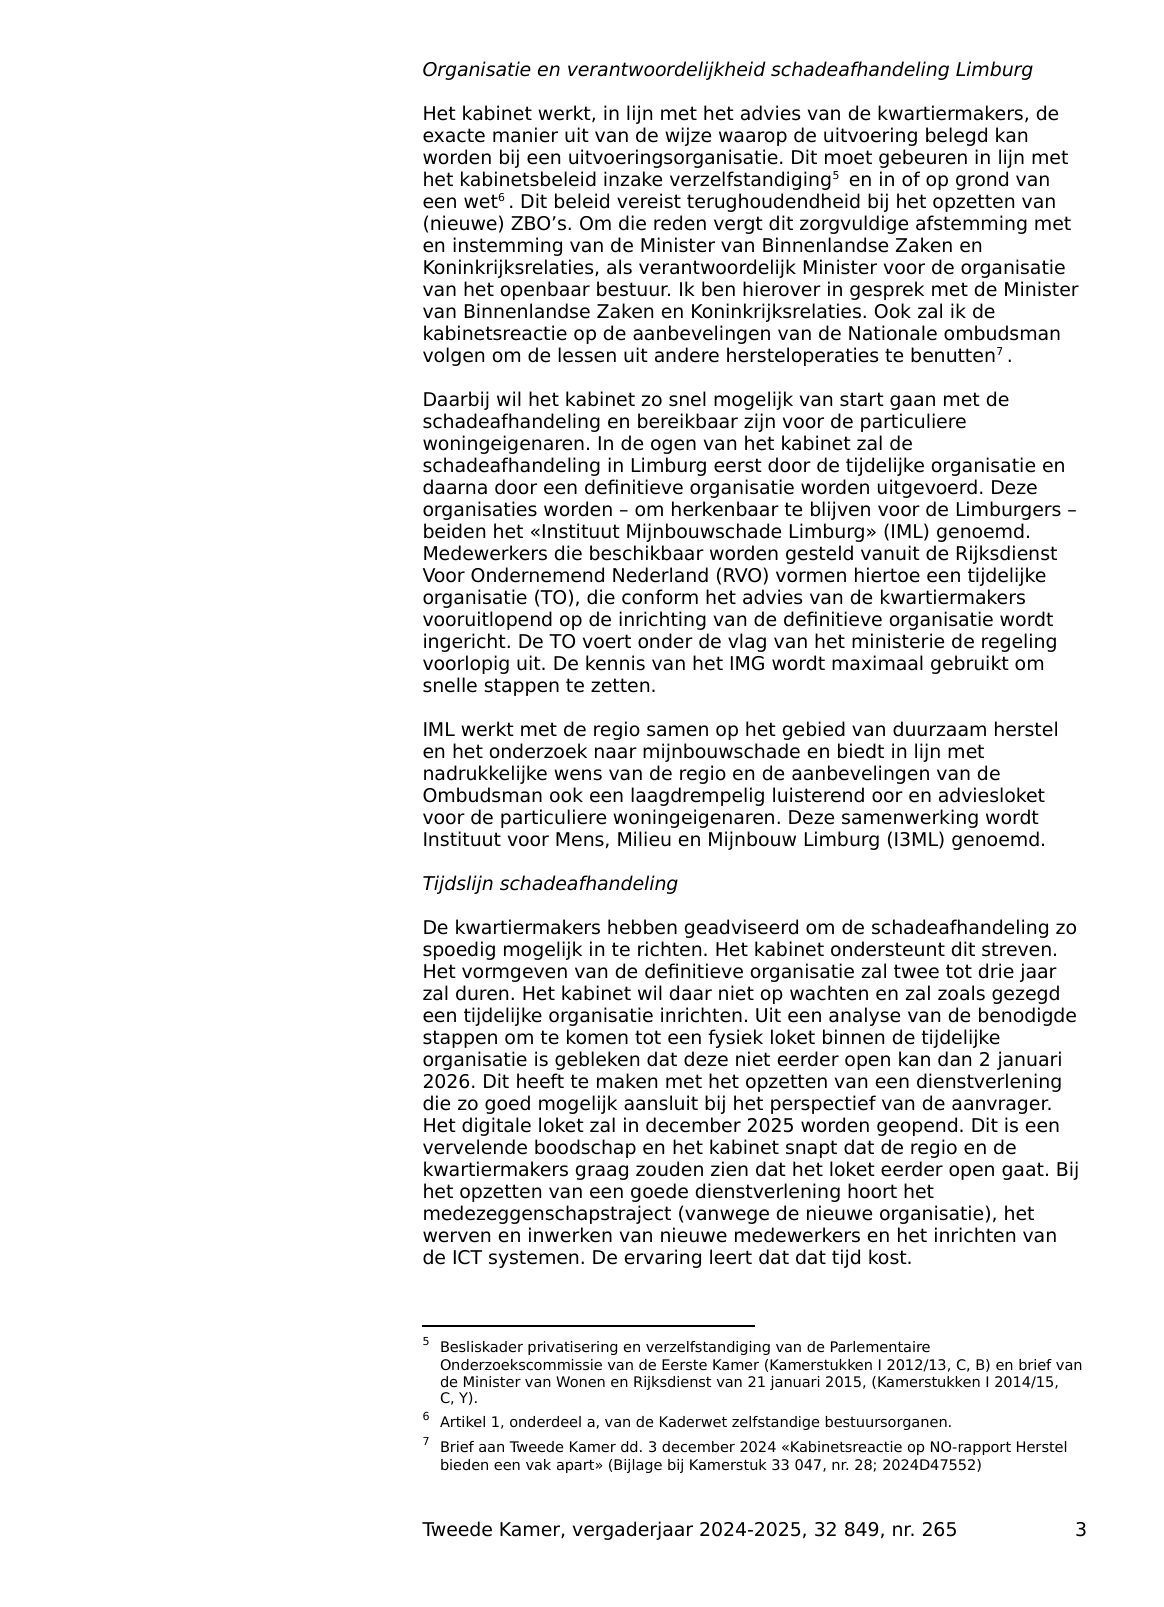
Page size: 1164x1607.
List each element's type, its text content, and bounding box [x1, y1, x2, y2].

text IML werkt met de regio samen op het gebied van duurzaam herstel en het onderzoek naar mijnbouwschade en biedt in lijn met nadrukkelijke wens van de regio en de aanbevelingen van de Ombudsman ook een laagdrempelig luisterend oor en adviesloket voor de particuliere woningeigenaren. Deze samenwerking wordt Instituut voor Mens, Milieu en Mijnbouw Limburg (I3ML) genoemd. [422, 719, 1087, 851]
text Brief aan Tweede Kamer dd. 3 december 2024 «Kabinetsreactie op NO-rapport Herstel bieden een vak apart» (Bijlage bij Kamerstuk 33 047, nr. 28; 2024D47552) [422, 1435, 1087, 1474]
text Besliskader privatisering en verzelfstandiging van de Parlementaire Onderzoekscommissie van de Eerste Kamer (Kamerstukken I 2012/13, C, B) en brief van de Minister van Wonen en Rijksdienst van 21 januari 2015, (Kamerstukken I 2014/15, C, Y). [422, 1335, 1087, 1407]
text Artikel 1, onderdeel a, van de Kaderwet zelfstandige bestuursorganen. [422, 1410, 1087, 1432]
text De kwartiermakers hebben geadviseerd om de schadeafhandeling zo spoedig mogelijk in te richten. Het kabinet ondersteunt dit streven. Het vormgeven van de definitieve organisatie zal twee tot drie jaar zal duren. Het kabinet wil daar niet op wachten en zal zoals gezegd een tijdelijke organisatie inrichten. Uit een analyse van de benodigde stappen om te komen tot een fysiek loket binnen de tijdelijke organisatie is gebleken dat deze niet eerder open kan dan 2 januari 2026. Dit heeft te maken met het opzetten van een dienstverlening die zo goed mogelijk aansluit bij het perspectief van de aanvrager. Het digitale loket zal in december 2025 worden geopend. Dit is een vervelende boodschap en het kabinet snapt dat de regio en de kwartiermakers graag zouden zien dat het loket eerder open gaat. Bij het opzetten van een goede dienstverlening hoort het medezeggenschapstraject (vanwege de nieuwe organisatie), het werven en inwerken van nieuwe medewerkers en het inrichten van de ICT systemen. De ervaring leert dat dat tijd kost. [422, 917, 1087, 1269]
subtitle Organisatie en verantwoordelijkheid schadeafhandeling Limburg [422, 59, 1087, 81]
subtitle Tijdslijn schadeafhandeling [422, 873, 1087, 895]
text Het kabinet werkt, in lijn met het advies van de kwartiermakers, de exacte manier uit van de wijze waarop de uitvoering belegd kan worden bij een uitvoeringsorganisatie. Dit moet gebeuren in lijn met het kabinetsbeleid inzake verzelfstandiging en in of op grond van een wet. Dit beleid vereist terughoudendheid bij het opzetten van (nieuwe) ZBO’s. Om die reden vergt dit zorgvuldige afstemming met en instemming van de Minister van Binnenlandse Zaken en Koninkrijksrelaties, als verantwoordelijk Minister voor de organisatie van het openbaar bestuur. Ik ben hierover in gesprek met de Minister van Binnenlandse Zaken en Koninkrijksrelaties. Ook zal ik de kabinetsreactie op de aanbevelingen van de Nationale ombudsman volgen om de lessen uit andere hersteloperaties te benutten. [422, 103, 1087, 367]
text Daarbij wil het kabinet zo snel mogelijk van start gaan met de schadeafhandeling en bereikbaar zijn voor de particuliere woningeigenaren. In de ogen van het kabinet zal de schadeafhandeling in Limburg eerst door de tijdelijke organisatie en daarna door een definitieve organisatie worden uitgevoerd. Deze organisaties worden – om herkenbaar te blijven voor de Limburgers – beiden het «Instituut Mijnbouwschade Limburg» (IML) genoemd. Medewerkers die beschikbaar worden gesteld vanuit de Rijksdienst Voor Ondernemend Nederland (RVO) vormen hiertoe een tijdelijke organisatie (TO), die conform het advies van de kwartiermakers vooruitlopend op de inrichting van de definitieve organisatie wordt ingericht. De TO voert onder de vlag van het ministerie de regeling voorlopig uit. De kennis van het IMG wordt maximaal gebruikt om snelle stappen te zetten. [422, 389, 1087, 697]
